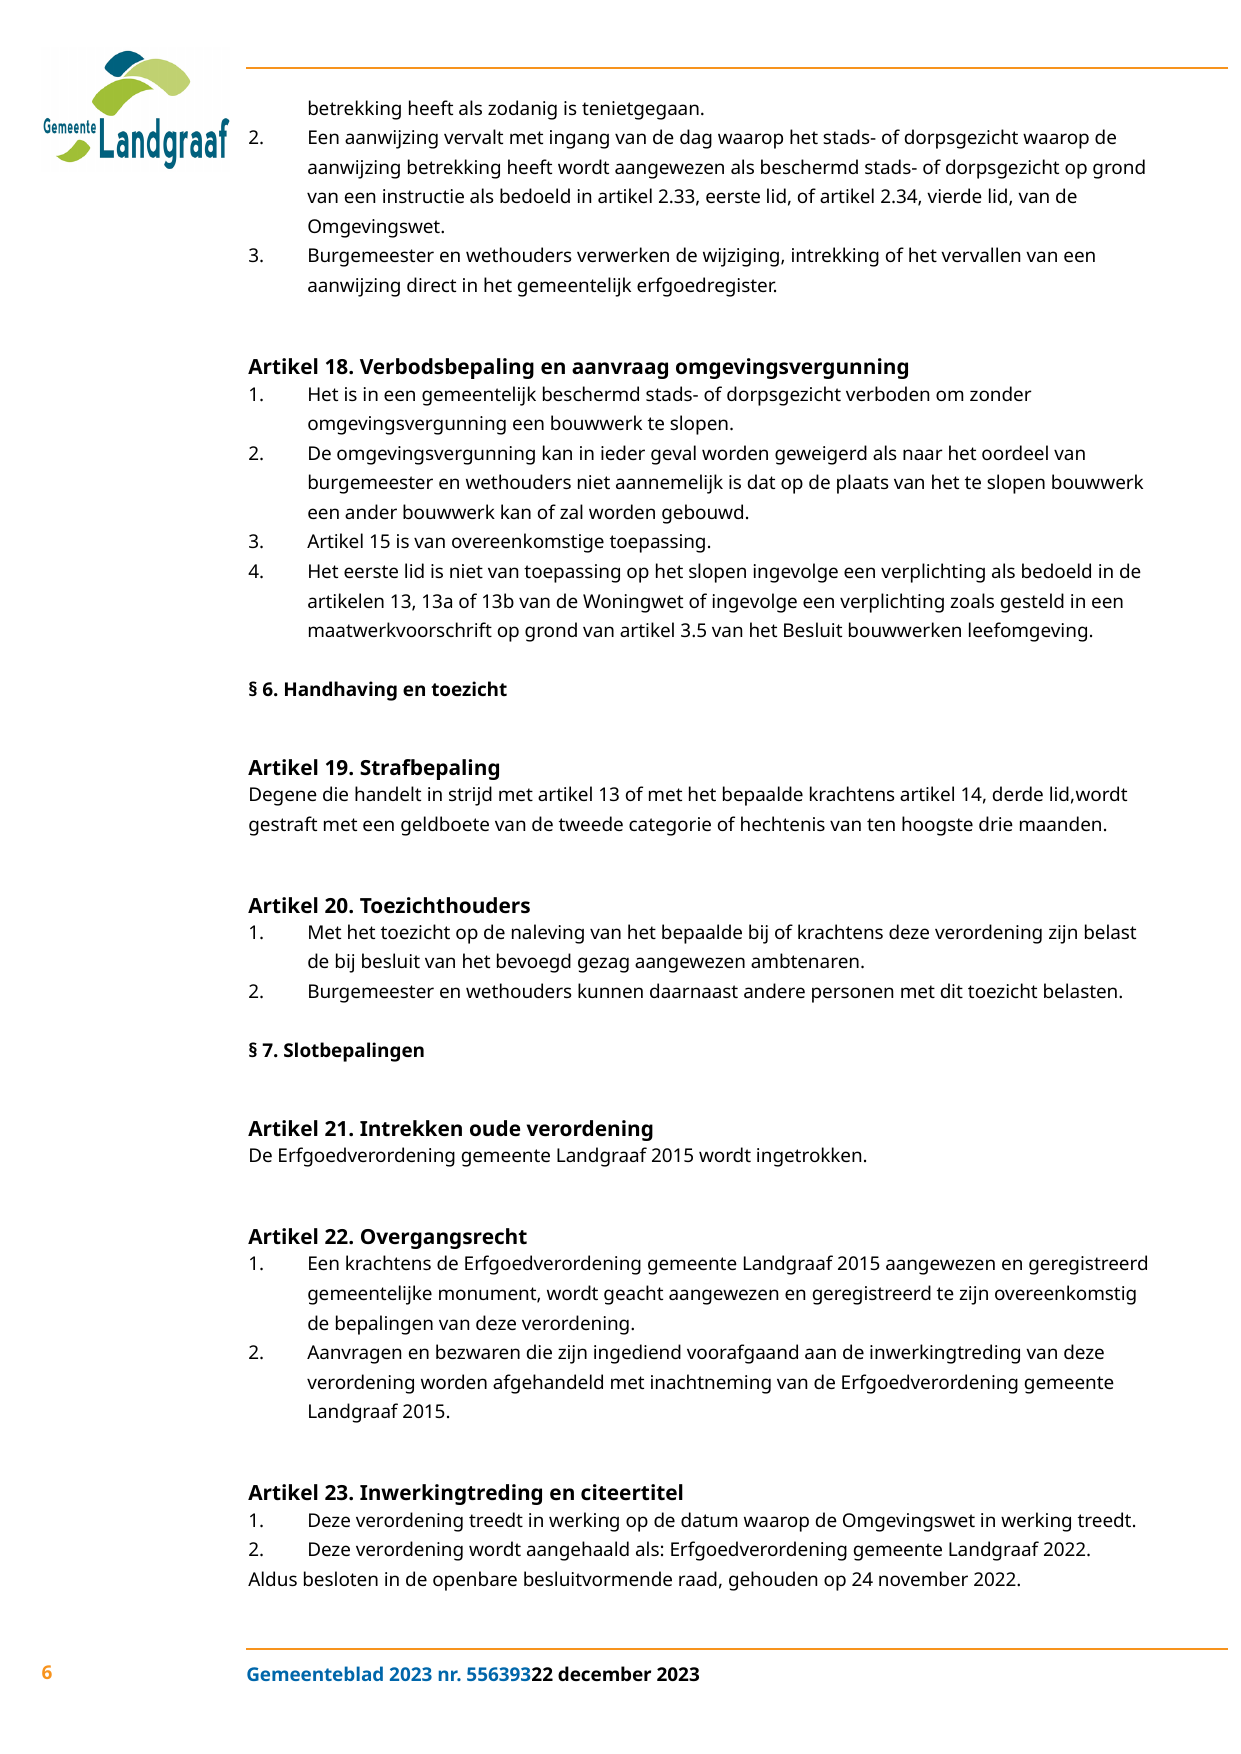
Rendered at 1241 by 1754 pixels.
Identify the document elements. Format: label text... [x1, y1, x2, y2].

picture [41, 47, 231, 172]
list Het is in een gemeentelijk beschermd stads- of dorpsgezicht verboden om zonder omgevingsvergunning een bouwwerk te slopen. [248, 381, 1152, 436]
list Burgemeester en wethouders verwerken de wijziging, intrekking of het vervallen van een aanwijzing direct in het gemeentelijk erfgoedregister. [248, 243, 1152, 298]
list Burgemeester en wethouders kunnen daarnaast andere personen met dit toezicht belasten. [248, 978, 1152, 1004]
text Artikel 23. Inwerkingtreding en citeertitel [248, 1478, 1152, 1507]
text Artikel 20. Toezichthouders [248, 891, 1152, 919]
list Een aanwijzing vervalt met ingang van de dag waarop het stads- of dorpsgezicht waarop de aanwijzing betrekking heeft wordt aangewezen als beschermd stads- of dorpsgezicht op grond van een instructie als bedoeld in artikel 2.33, eerste lid, of artikel 2.34, vierde lid, van de Omgevingswet. [248, 124, 1152, 239]
list Met het toezicht op de naleving van het bepaalde bij of krachtens deze verordening zijn belast de bij besluit van het bevoegd gezag aangewezen ambtenaren. [248, 919, 1152, 974]
text Artikel 18. Verbodsbepaling en aanvraag omgevingsvergunning [248, 352, 1152, 381]
text § 6. Handhaving en toezicht [248, 677, 1152, 702]
list Aanvragen en bezwaren die zijn ingediend voorafgaand aan de inwerkingtreding van deze verordening worden afgehandeld met inachtneming van de Erfgoedverordening gemeente Landgraaf 2015. [248, 1339, 1152, 1424]
text Artikel 21. Intrekken oude verordening [248, 1114, 1152, 1142]
text Degene die handelt in strijd met artikel 13 of met het bepaalde krachtens artikel 14, derde lid,wordt gestraft met een geldboete van de tweede categorie of hechtenis van ten hoogste drie maanden. [248, 781, 1152, 836]
list betrekking heeft als zodanig is tenietgegaan. [248, 95, 1152, 121]
list De omgevingsvergunning kan in ieder geval worden geweigerd als naar het oordeel van burgemeester en wethouders niet aannemelijk is dat op de plaats van het te slopen bouwwerk een ander bouwwerk kan of zal worden gebouwd. [248, 440, 1152, 525]
text Artikel 22. Overgangsrecht [248, 1222, 1152, 1251]
text Aldus besloten in de openbare besluitvormende raad, gehouden op 24 november 2022. [248, 1566, 1152, 1592]
list Een krachtens de Erfgoedverordening gemeente Landgraaf 2015 aangewezen en geregistreerd gemeentelijke monument, wordt geacht aangewezen en geregistreerd te zijn overeenkomstig de bepalingen van deze verordening. [248, 1251, 1152, 1335]
list Deze verordening wordt aangehaald als: Erfgoedverordening gemeente Landgraaf 2022. [248, 1536, 1152, 1562]
list Deze verordening treedt in werking op de datum waarop de Omgevingswet in werking treedt. [248, 1507, 1152, 1533]
text Artikel 19. Strafbepaling [248, 753, 1152, 781]
list Het eerste lid is niet van toepassing op het slopen ingevolge een verplichting als bedoeld in de artikelen 13, 13a of 13b van de Woningwet of ingevolge een verplichting zoals gesteld in een maatwerkvoorschrift op grond van artikel 3.5 van het Besluit bouwwerken leefomgeving. [248, 558, 1152, 643]
list Artikel 15 is van overeenkomstige toepassing. [248, 529, 1152, 554]
text § 7. Slotbepalingen [248, 1037, 1152, 1063]
text De Erfgoedverordening gemeente Landgraaf 2015 wordt ingetrokken. [248, 1142, 1152, 1168]
